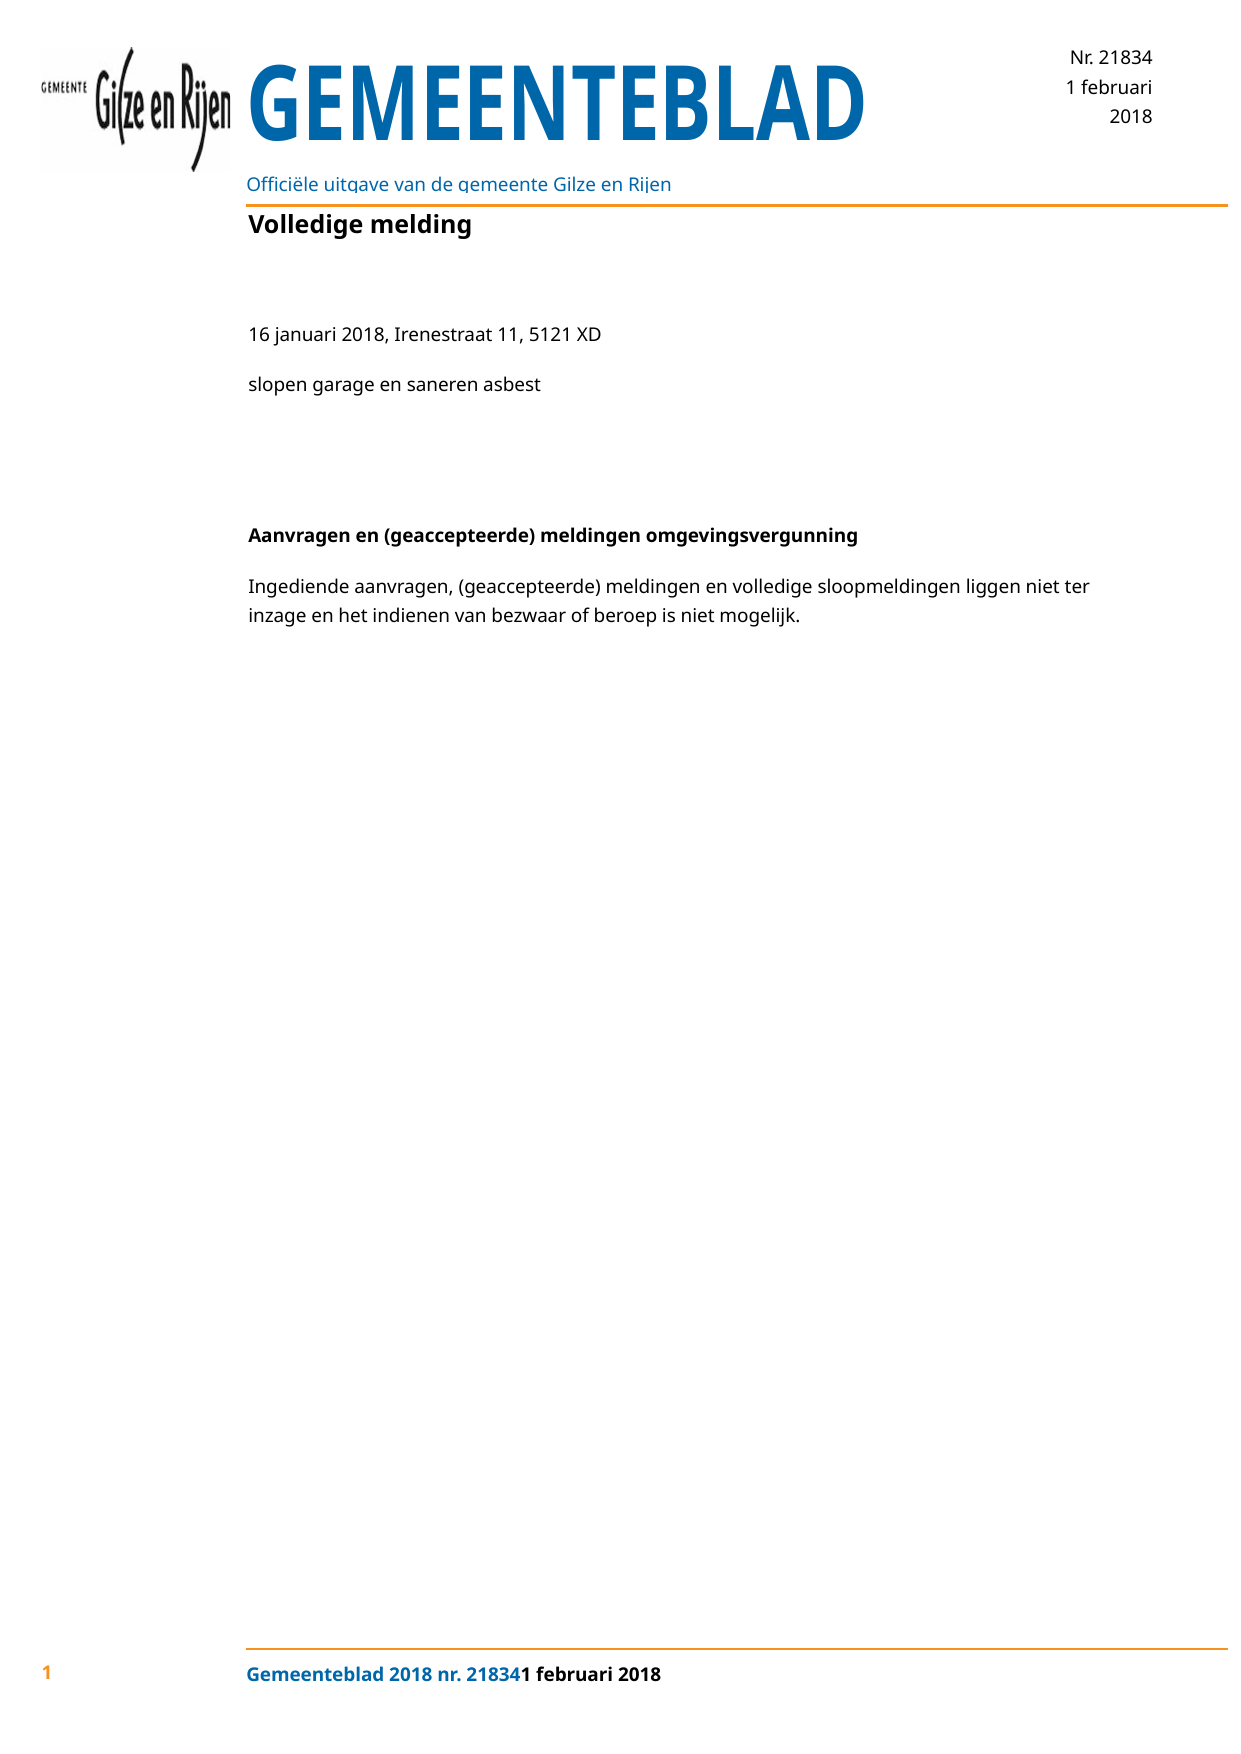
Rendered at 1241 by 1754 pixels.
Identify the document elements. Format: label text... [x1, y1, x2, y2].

text Volledige melding [248, 207, 1152, 241]
text Ingediende aanvragen, (geaccepteerde) meldingen en volledige sloopmeldingen liggen niet ter inzage en het indienen van bezwaar of beroep is niet mogelijk. [248, 573, 1152, 628]
text slopen garage en saneren asbest [248, 371, 1152, 397]
text 16 januari 2018, Irenestraat 11, 5121 XD [248, 321, 1152, 346]
picture [41, 47, 231, 172]
text Aanvragen en (geaccepteerde) meldingen omgevingsvergunning [248, 522, 1152, 548]
